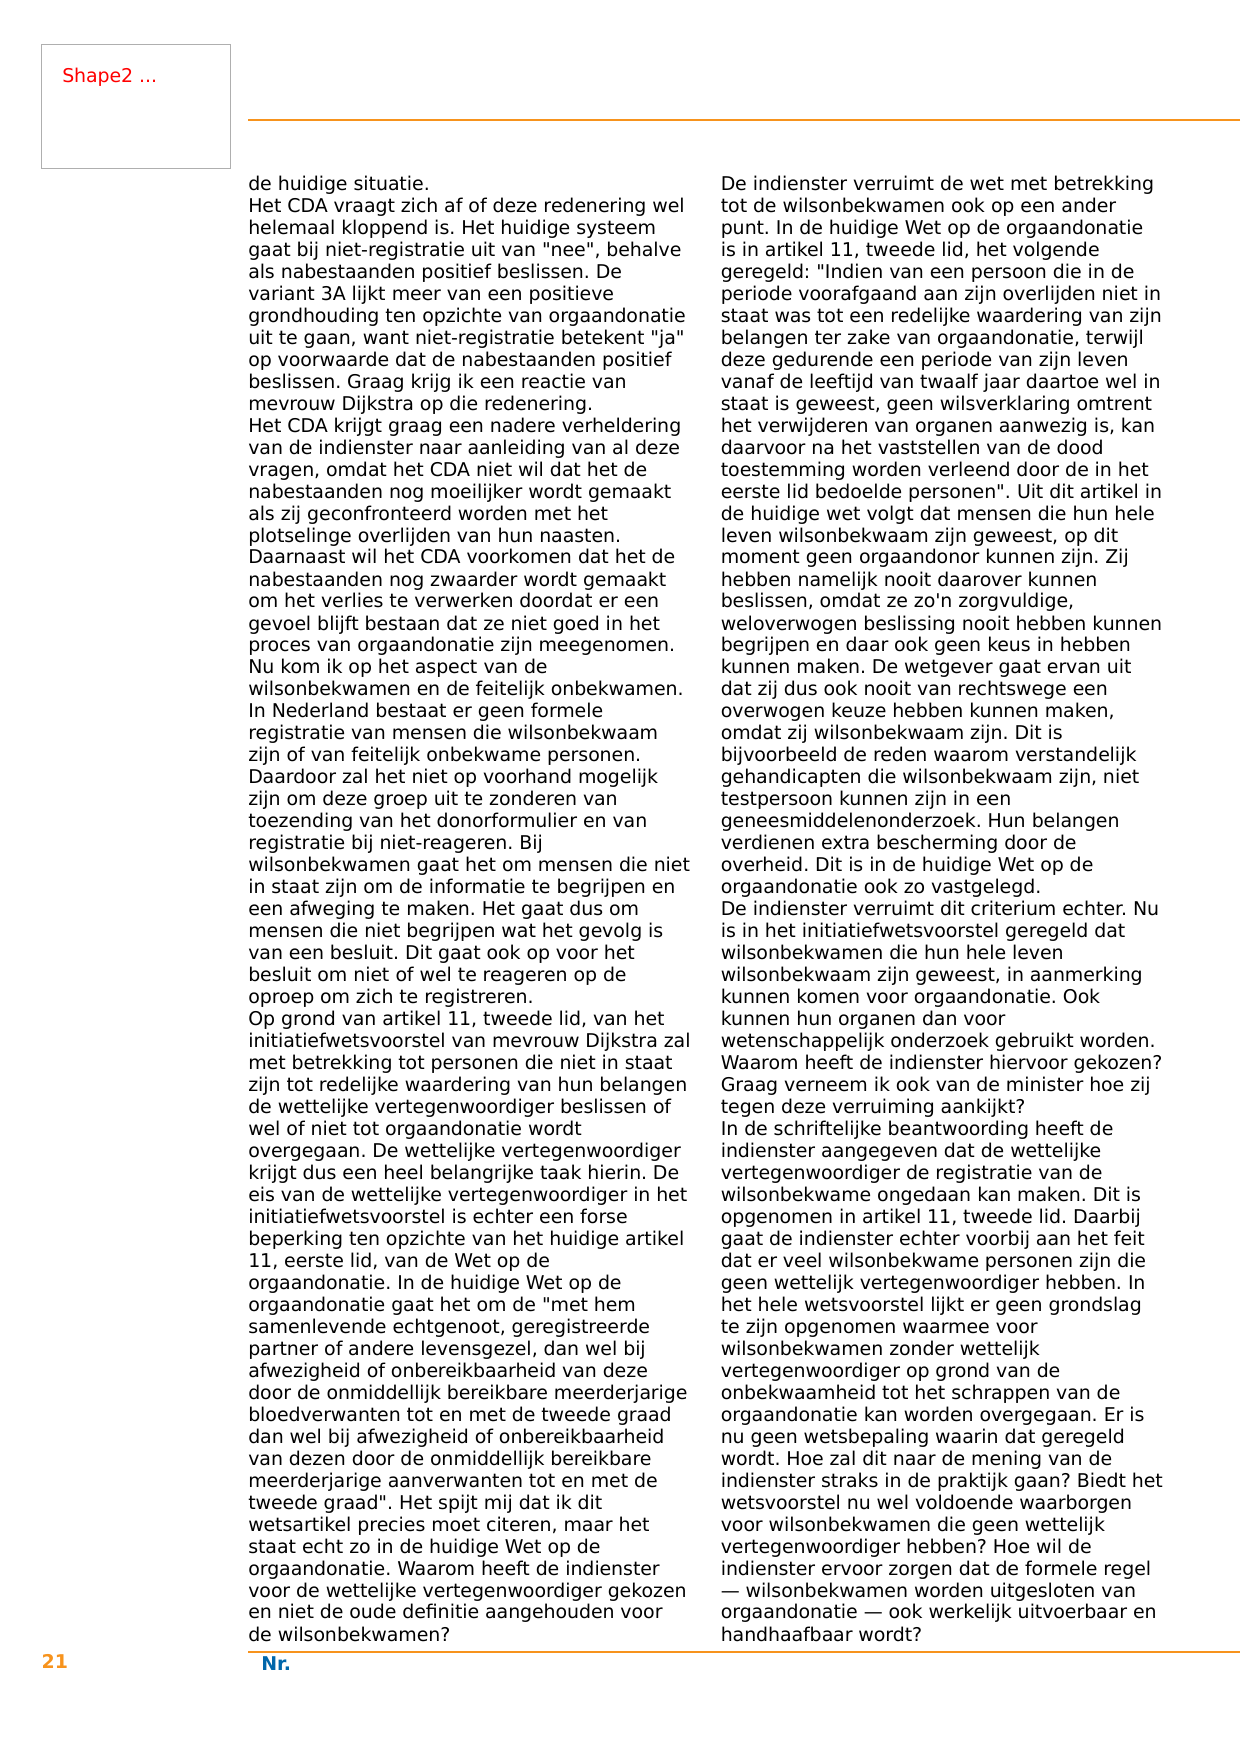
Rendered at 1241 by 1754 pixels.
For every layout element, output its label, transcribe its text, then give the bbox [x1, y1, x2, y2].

text In de schriftelijke beantwoording heeft de indienster aangegeven dat de wettelijke vertegenwoordiger de registratie van de wilsonbekwame ongedaan kan maken. Dit is opgenomen in artikel 11, tweede lid. Daarbij gaat de indienster echter voorbij aan het feit dat er veel wilsonbekwame personen zijn die geen wettelijk vertegenwoordiger hebben. In het hele wetsvoorstel lijkt er geen grondslag te zijn opgenomen waarmee voor wilsonbekwamen zonder wettelijk vertegenwoordiger op grond van de onbekwaamheid tot het schrappen van de orgaandonatie kan worden overgegaan. Er is nu geen wetsbepaling waarin dat geregeld wordt. Hoe zal dit naar de mening van de indienster straks in de praktijk gaan? Biedt het wetsvoorstel nu wel voldoende waarborgen voor wilsonbekwamen die geen wettelijk vertegenwoordiger hebben? Hoe wil de indienster ervoor zorgen dat de formele regel — wilsonbekwamen worden uitgesloten van orgaandonatie — ook werkelijk uitvoerbaar en handhaafbaar wordt? [721, 1118, 1163, 1645]
text Nu kom ik op het aspect van de wilsonbekwamen en de feitelijk onbekwamen. In Nederland bestaat er geen formele registratie van mensen die wilsonbekwaam zijn of van feitelijk onbekwame personen. Daardoor zal het niet op voorhand mogelijk zijn om deze groep uit te zonderen van toezending van het donorformulier en van registratie bij niet-reageren. Bij wilsonbekwamen gaat het om mensen die niet in staat zijn om de informatie te begrijpen en een afweging te maken. Het gaat dus om mensen die niet begrijpen wat het gevolg is van een besluit. Dit gaat ook op voor het besluit om niet of wel te reageren op de oproep om zich te registreren. [248, 656, 691, 1008]
text Het CDA krijgt graag een nadere verheldering van de indienster naar aanleiding van al deze vragen, omdat het CDA niet wil dat het de nabestaanden nog moeilijker wordt gemaakt als zij geconfronteerd worden met het plotselinge overlijden van hun naasten. Daarnaast wil het CDA voorkomen dat het de nabestaanden nog zwaarder wordt gemaakt om het verlies te verwerken doordat er een gevoel blijft bestaan dat ze niet goed in het proces van orgaandonatie zijn meegenomen. [248, 414, 691, 656]
text Het CDA vraagt zich af of deze redenering wel helemaal kloppend is. Het huidige systeem gaat bij niet-registratie uit van "nee", behalve als nabestaanden positief beslissen. De variant 3A lijkt meer van een positieve grondhouding ten opzichte van orgaandonatie uit te gaan, want niet-registratie betekent "ja" op voorwaarde dat de nabestaanden positief beslissen. Graag krijg ik een reactie van mevrouw Dijkstra op die redenering. [248, 195, 691, 414]
text De indienster verruimt dit criterium echter. Nu is in het initiatiefwetsvoorstel geregeld dat wilsonbekwamen die hun hele leven wilsonbekwaam zijn geweest, in aanmerking kunnen komen voor orgaandonatie. Ook kunnen hun organen dan voor wetenschappelijk onderzoek gebruikt worden. Waarom heeft de indienster hiervoor gekozen? Graag verneem ik ook van de minister hoe zij tegen deze verruiming aankijkt? [721, 898, 1163, 1118]
text De indienster verruimt de wet met betrekking tot de wilsonbekwamen ook op een ander punt. In de huidige Wet op de orgaandonatie is in artikel 11, tweede lid, het volgende geregeld: "Indien van een persoon die in de periode voorafgaand aan zijn overlijden niet in staat was tot een redelijke waardering van zijn belangen ter zake van orgaandonatie, terwijl deze gedurende een periode van zijn leven vanaf de leeftijd van twaalf jaar daartoe wel in staat is geweest, geen wilsverklaring omtrent het verwijderen van organen aanwezig is, kan daarvoor na het vaststellen van de dood toestemming worden verleend door de in het eerste lid bedoelde personen". Uit dit artikel in de huidige wet volgt dat mensen die hun hele leven wilsonbekwaam zijn geweest, op dit moment geen orgaandonor kunnen zijn. Zij hebben namelijk nooit daarover kunnen beslissen, omdat ze zo'n zorgvuldige, weloverwogen beslissing nooit hebben kunnen begrijpen en daar ook geen keus in hebben kunnen maken. De wetgever gaat ervan uit dat zij dus ook nooit van rechtswege een overwogen keuze hebben kunnen maken, omdat zij wilsonbekwaam zijn. Dit is bijvoorbeeld de reden waarom verstandelijk gehandicapten die wilsonbekwaam zijn, niet testpersoon kunnen zijn in een geneesmiddelenonderzoek. Hun belangen verdienen extra bescherming door de overheid. Dit is in de huidige Wet op de orgaandonatie ook zo vastgelegd. [721, 173, 1163, 898]
text de huidige situatie. [248, 173, 691, 195]
text Op grond van artikel 11, tweede lid, van het initiatiefwetsvoorstel van mevrouw Dijkstra zal met betrekking tot personen die niet in staat zijn tot redelijke waardering van hun belangen de wettelijke vertegenwoordiger beslissen of wel of niet tot orgaandonatie wordt overgegaan. De wettelijke vertegenwoordiger krijgt dus een heel belangrijke taak hierin. De eis van de wettelijke vertegenwoordiger in het initiatiefwetsvoorstel is echter een forse beperking ten opzichte van het huidige artikel 11, eerste lid, van de Wet op de orgaandonatie. In de huidige Wet op de orgaandonatie gaat het om de "met hem samenlevende echtgenoot, geregistreerde partner of andere levensgezel, dan wel bij afwezigheid of onbereikbaarheid van deze door de onmiddellijk bereikbare meerderjarige bloedverwanten tot en met de tweede graad dan wel bij afwezigheid of onbereikbaarheid van dezen door de onmiddellijk bereikbare meerderjarige aanverwanten tot en met de tweede graad". Het spijt mij dat ik dit wetsartikel precies moet citeren, maar het staat echt zo in de huidige Wet op de orgaandonatie. Waarom heeft de indienster voor de wettelijke vertegenwoordiger gekozen en niet de oude definitie aangehouden voor de wilsonbekwamen? [248, 1008, 691, 1645]
